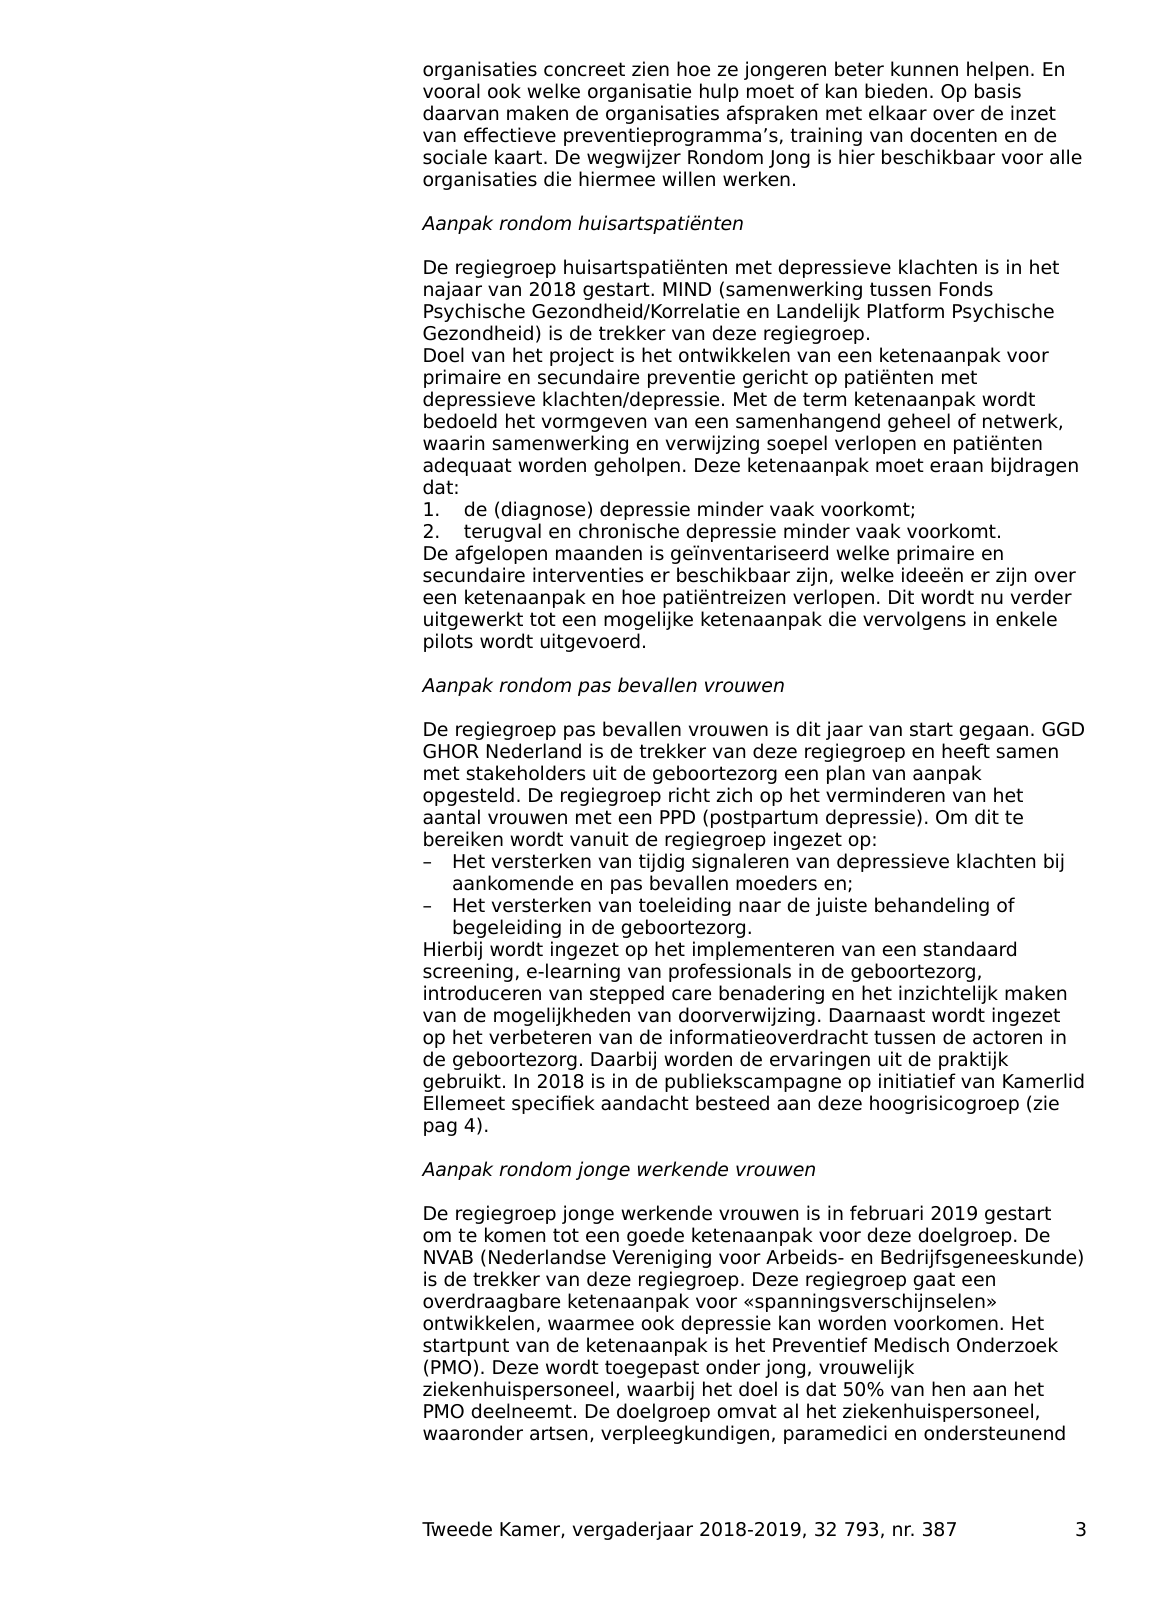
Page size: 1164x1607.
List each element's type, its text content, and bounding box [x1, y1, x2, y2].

text 1. de (diagnose) depressie minder vaak voorkomt; [422, 499, 1087, 521]
text organisaties concreet zien hoe ze jongeren beter kunnen helpen. En vooral ook welke organisatie hulp moet of kan bieden. Op basis daarvan maken de organisaties afspraken met elkaar over de inzet van effectieve preventieprogramma’s, training van docenten en de sociale kaart. De wegwijzer Rondom Jong is hier beschikbaar voor alle organisaties die hiermee willen werken. [422, 59, 1087, 191]
subtitle Aanpak rondom huisartspatiënten [422, 213, 1087, 235]
text De regiegroep huisartspatiënten met depressieve klachten is in het najaar van 2018 gestart. MIND (samenwerking tussen Fonds Psychische Gezondheid/Korrelatie en Landelijk Platform Psychische Gezondheid) is de trekker van deze regiegroep. [422, 257, 1087, 345]
subtitle Aanpak rondom jonge werkende vrouwen [422, 1159, 1087, 1181]
text – Het versterken van tijdig signaleren van depressieve klachten bij aankomende en pas bevallen moeders en; [422, 851, 1087, 895]
text De afgelopen maanden is geïnventariseerd welke primaire en secundaire interventies er beschikbaar zijn, welke ideeën er zijn over een ketenaanpak en hoe patiëntreizen verlopen. Dit wordt nu verder uitgewerkt tot een mogelijke ketenaanpak die vervolgens in enkele pilots wordt uitgevoerd. [422, 543, 1087, 653]
text – Het versterken van toeleiding naar de juiste behandeling of begeleiding in de geboortezorg. [422, 895, 1087, 939]
text 2. terugval en chronische depressie minder vaak voorkomt. [422, 521, 1087, 543]
subtitle Aanpak rondom pas bevallen vrouwen [422, 675, 1087, 697]
text Hierbij wordt ingezet op het implementeren van een standaard screening, e-learning van professionals in de geboortezorg, introduceren van stepped care benadering en het inzichtelijk maken van de mogelijkheden van doorverwijzing. Daarnaast wordt ingezet op het verbeteren van de informatieoverdracht tussen de actoren in de geboortezorg. Daarbij worden de ervaringen uit de praktijk gebruikt. In 2018 is in de publiekscampagne op initiatief van Kamerlid Ellemeet specifiek aandacht besteed aan deze hoogrisicogroep (zie pag 4). [422, 939, 1087, 1137]
text Doel van het project is het ontwikkelen van een ketenaanpak voor primaire en secundaire preventie gericht op patiënten met depressieve klachten/depressie. Met de term ketenaanpak wordt bedoeld het vormgeven van een samenhangend geheel of netwerk, waarin samenwerking en verwijzing soepel verlopen en patiënten adequaat worden geholpen. Deze ketenaanpak moet eraan bijdragen dat: [422, 345, 1087, 499]
text De regiegroep jonge werkende vrouwen is in februari 2019 gestart om te komen tot een goede ketenaanpak voor deze doelgroep. De NVAB (Nederlandse Vereniging voor Arbeids- en Bedrijfsgeneeskunde) is de trekker van deze regiegroep. Deze regiegroep gaat een overdraagbare ketenaanpak voor «spanningsverschijnselen» ontwikkelen, waarmee ook depressie kan worden voorkomen. Het startpunt van de ketenaanpak is het Preventief Medisch Onderzoek (PMO). Deze wordt toegepast onder jong, vrouwelijk ziekenhuispersoneel, waarbij het doel is dat 50% van hen aan het PMO deelneemt. De doelgroep omvat al het ziekenhuispersoneel, waaronder artsen, verpleegkundigen, paramedici en ondersteunend [422, 1203, 1087, 1445]
text De regiegroep pas bevallen vrouwen is dit jaar van start gegaan. GGD GHOR Nederland is de trekker van deze regiegroep en heeft samen met stakeholders uit de geboortezorg een plan van aanpak opgesteld. De regiegroep richt zich op het verminderen van het aantal vrouwen met een PPD (postpartum depressie). Om dit te bereiken wordt vanuit de regiegroep ingezet op: [422, 719, 1087, 851]
